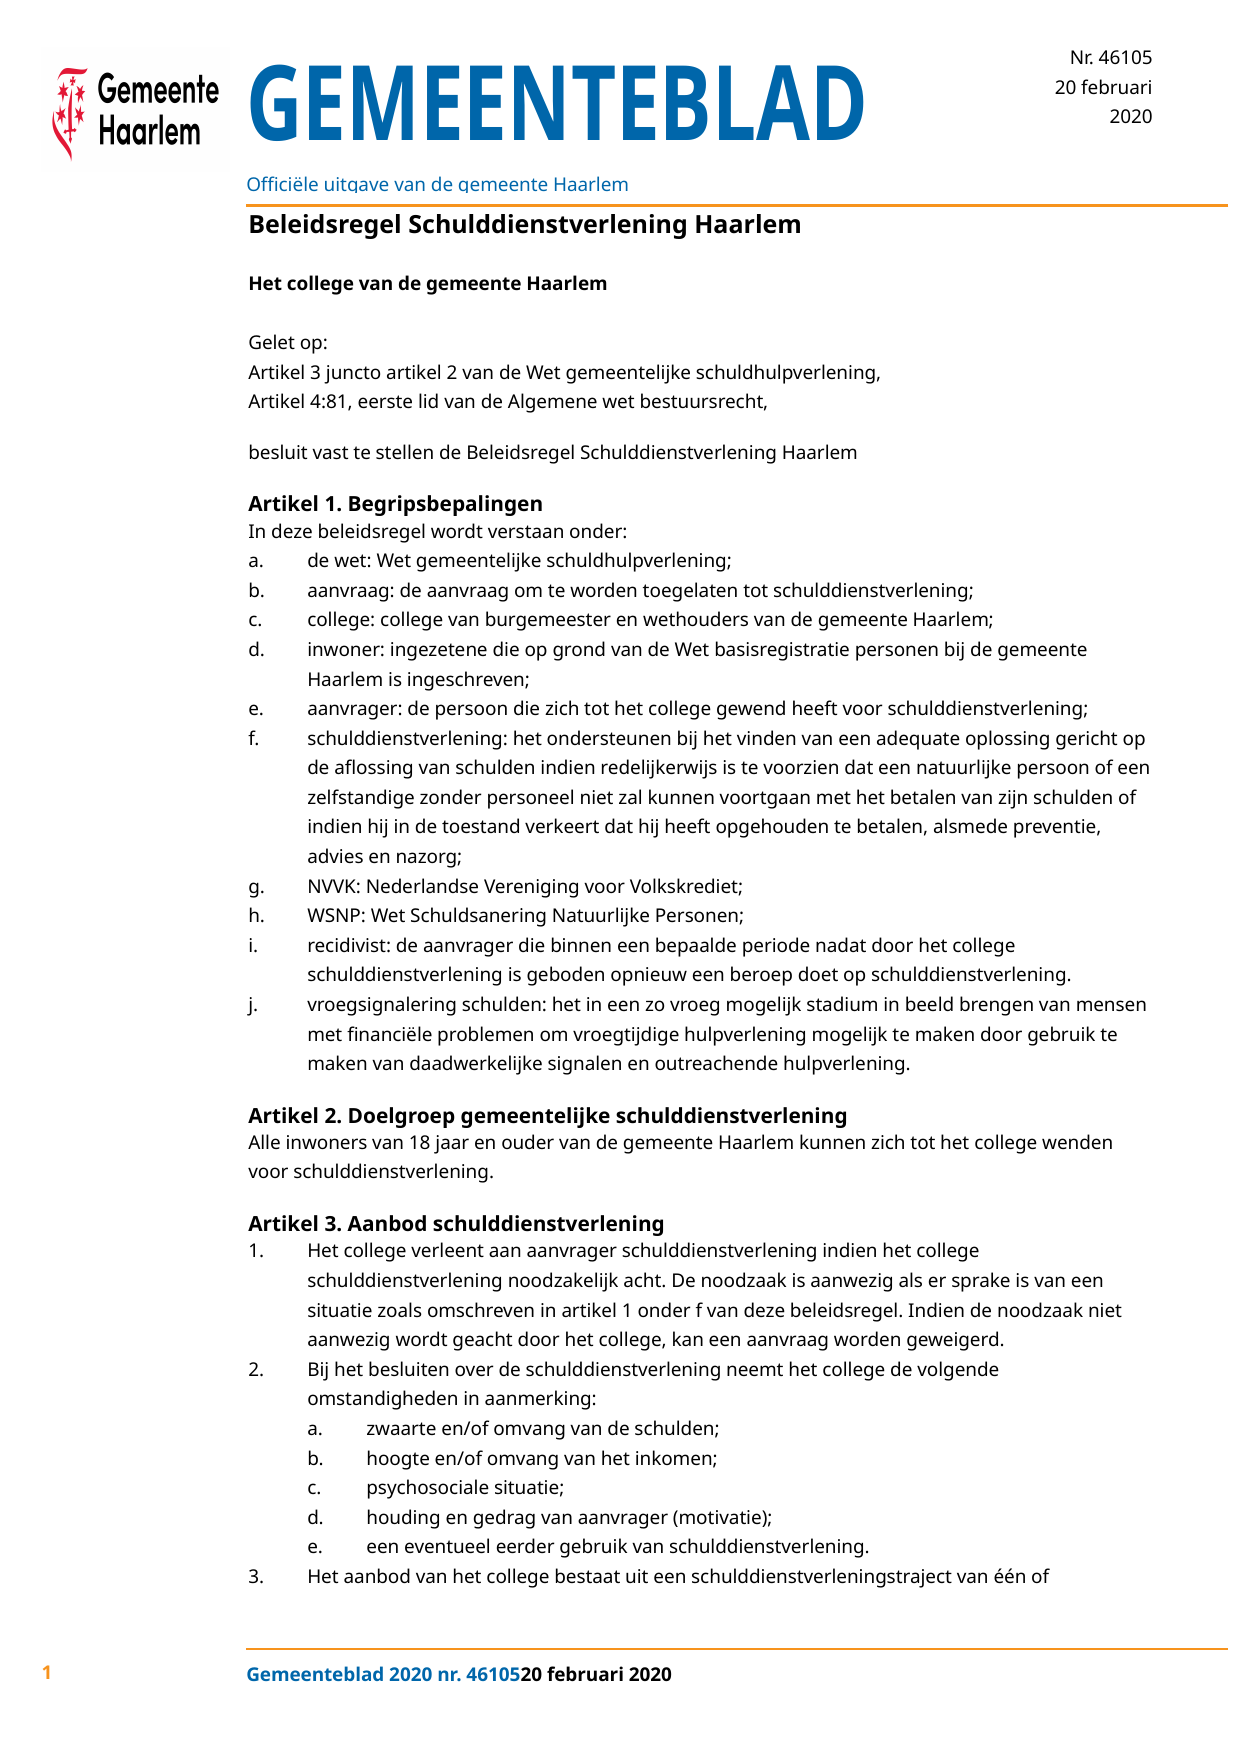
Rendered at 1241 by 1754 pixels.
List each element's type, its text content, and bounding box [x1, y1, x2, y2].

list Het aanbod van het college bestaat uit een schulddienstverleningstraject van één of [248, 1563, 1152, 1589]
list aanvrager: de persoon die zich tot het college gewend heeft voor schulddienstverlening; [248, 695, 1152, 721]
list Het college verleent aan aanvrager schulddienstverlening indien het college schulddienstverlening noodzakelijk acht. De noodzaak is aanwezig als er sprake is van een situatie zoals omschreven in artikel 1 onder f van deze beleidsregel. Indien de noodzaak niet aanwezig wordt geacht door het college, kan een aanvraag worden geweigerd. [248, 1238, 1152, 1352]
text Artikel 3 juncto artikel 2 van de Wet gemeentelijke schuldhulpverlening, [248, 359, 1152, 385]
text besluit vast te stellen de Beleidsregel Schulddienstverlening Haarlem [248, 439, 1152, 465]
list Bij het besluiten over de schulddienstverlening neemt het college de volgende omstandigheden in aanmerking: [248, 1356, 1152, 1411]
list recidivist: de aanvrager die binnen een bepaalde periode nadat door het college schulddienstverlening is geboden opnieuw een beroep doet op schulddienstverlening. [248, 932, 1152, 987]
list WSNP: Wet Schuldsanering Natuurlijke Personen; [248, 902, 1152, 928]
list zwaarte en/of omvang van de schulden; [307, 1415, 1152, 1441]
list inwoner: ingezetene die op grond van de Wet basisregistratie personen bij de gemeente Haarlem is ingeschreven; [248, 636, 1152, 691]
text Artikel 4:81, eerste lid van de Algemene wet bestuursrecht, [248, 389, 1152, 414]
text Het college van de gemeente Haarlem [248, 270, 1152, 296]
list aanvraag: de aanvraag om te worden toegelaten tot schulddienstverlening; [248, 577, 1152, 603]
text Artikel 3. Aanbod schulddienstverlening [248, 1209, 1152, 1238]
text Alle inwoners van 18 jaar en ouder van de gemeente Haarlem kunnen zich tot het college wenden voor schulddienstverlening. [248, 1129, 1152, 1184]
list een eventueel eerder gebruik van schulddienstverlening. [307, 1533, 1152, 1559]
text Gelet op: [248, 329, 1152, 355]
list NVVK: Nederlandse Vereniging voor Volkskrediet; [248, 873, 1152, 898]
list vroegsignalering schulden: het in een zo vroeg mogelijk stadium in beeld brengen van mensen met financiële problemen om vroegtijdige hulpverlening mogelijk te maken door gebruik te maken van daadwerkelijke signalen en outreachende hulpverlening. [248, 991, 1152, 1076]
text Artikel 1. Begripsbepalingen [248, 489, 1152, 518]
list college: college van burgemeester en wethouders van de gemeente Haarlem; [248, 607, 1152, 632]
list schulddienstverlening: het ondersteunen bij het vinden van een adequate oplossing gericht op de aflossing van schulden indien redelijkerwijs is te voorzien dat een natuurlijke persoon of een zelfstandige zonder personeel niet zal kunnen voortgaan met het betalen van zijn schulden of indien hij in de toestand verkeert dat hij heeft opgehouden te betalen, alsmede preventie, advies en nazorg; [248, 725, 1152, 869]
list psychosociale situatie; [307, 1474, 1152, 1500]
picture [41, 47, 231, 172]
text In deze beleidsregel wordt verstaan onder: [248, 518, 1152, 543]
text Beleidsregel Schulddienstverlening Haarlem [248, 207, 1152, 241]
text Artikel 2. Doelgroep gemeentelijke schulddienstverlening [248, 1101, 1152, 1129]
list de wet: Wet gemeentelijke schuldhulpverlening; [248, 547, 1152, 573]
list houding en gedrag van aanvrager (motivatie); [307, 1504, 1152, 1529]
list hoogte en/of omvang van het inkomen; [307, 1445, 1152, 1470]
